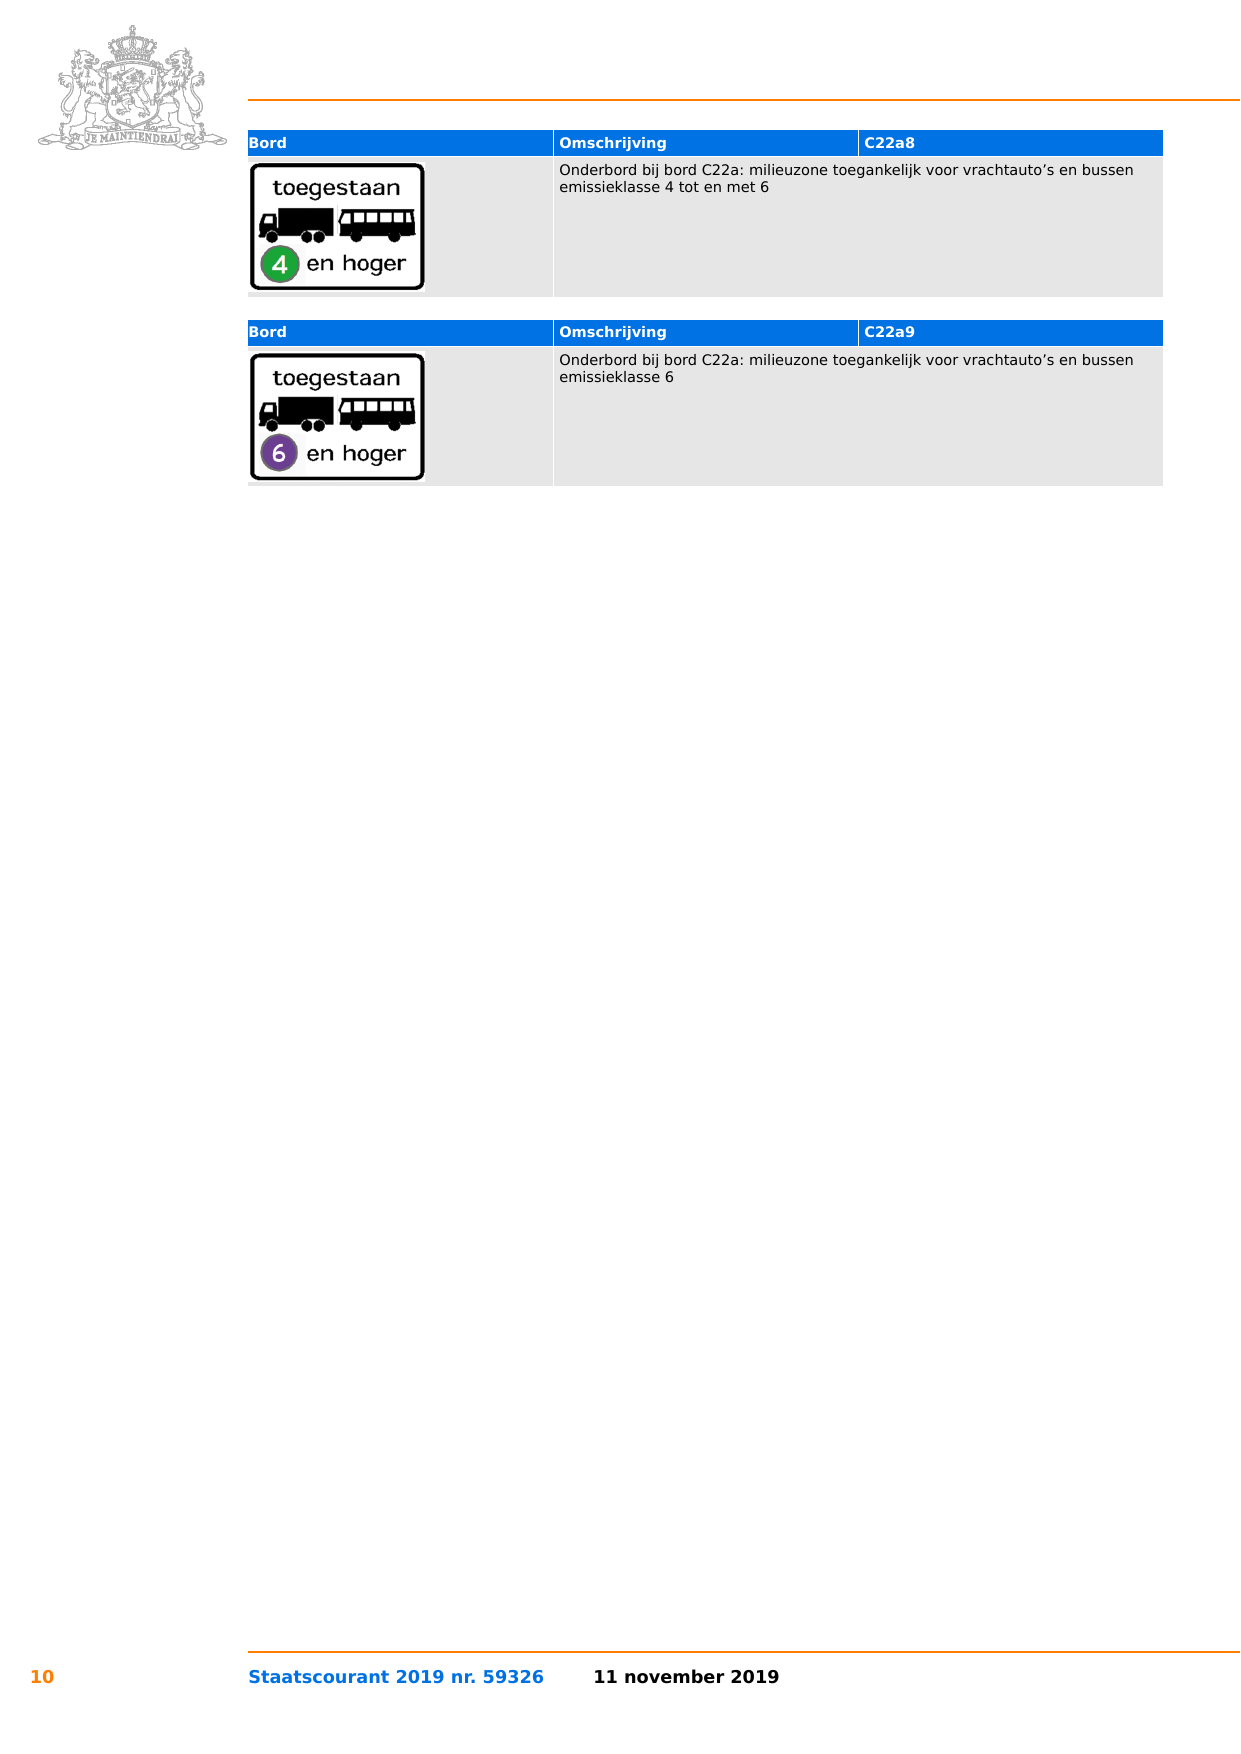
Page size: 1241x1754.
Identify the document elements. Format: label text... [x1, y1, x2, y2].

table_header Bord [248, 320, 553, 346]
table_header Omschrijving [554, 320, 858, 346]
table_header C22a9 [859, 320, 1163, 346]
table_cell [248, 347, 553, 486]
table_cell Onderbord bij bord C22a: milieuzone toegankelijk voor vrachtauto’s en bussen emissieklasse 4 tot en met 6 [554, 157, 1163, 297]
picture [248, 351, 426, 482]
picture [38, 25, 227, 150]
table_cell [248, 157, 553, 297]
picture [248, 162, 426, 292]
table_header Bord [248, 130, 553, 156]
table_cell Onderbord bij bord C22a: milieuzone toegankelijk voor vrachtauto’s en bussen emissieklasse 6 [554, 347, 1163, 486]
table_header C22a8 [859, 130, 1163, 156]
table_header Omschrijving [554, 130, 858, 156]
